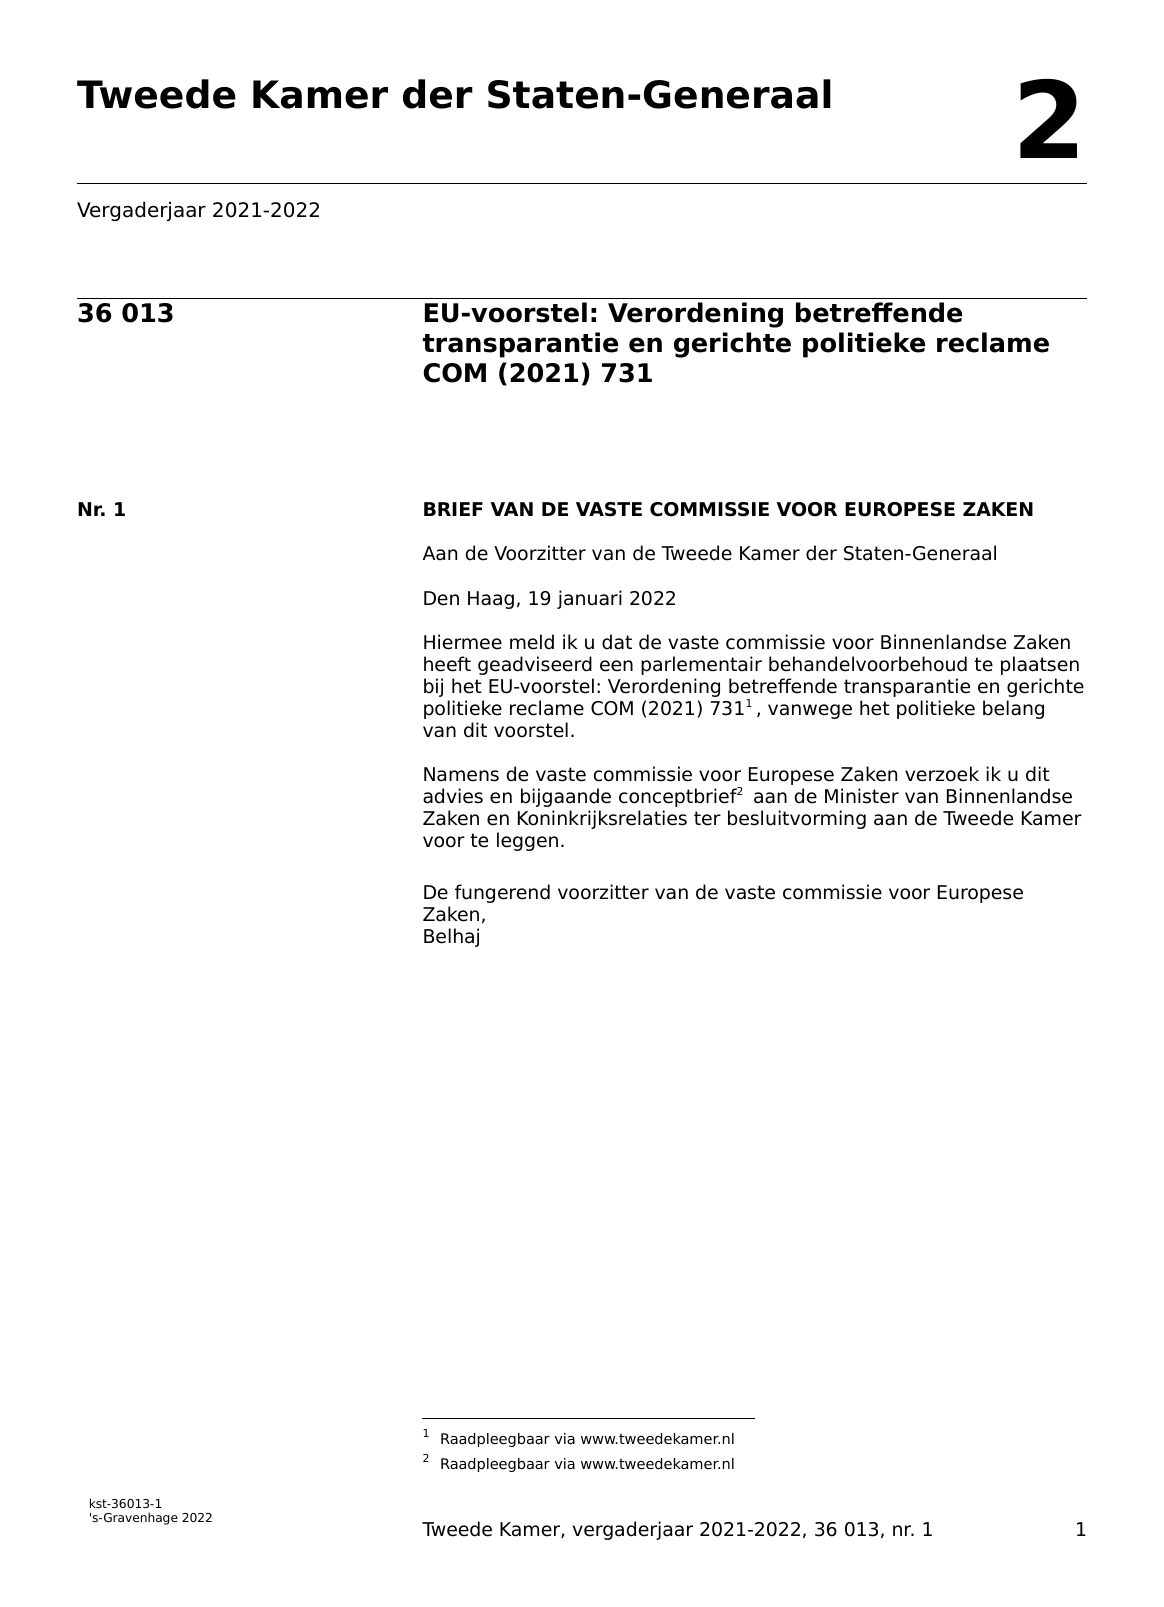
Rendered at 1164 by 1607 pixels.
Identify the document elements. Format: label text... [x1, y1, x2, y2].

text Namens de vaste commissie voor Europese Zaken verzoek ik u dit advies en bijgaande conceptbrief aan de Minister van Binnenlandse Zaken en Koninkrijksrelaties ter besluitvorming aan de Tweede Kamer voor te leggen. [422, 764, 1087, 852]
text 's-Gravenhage 2022 [88, 1511, 323, 1525]
text kst-36013-1 [88, 1497, 323, 1511]
text Raadpleegbaar via www.tweedekamer.nl [422, 1452, 1087, 1474]
text Hiermee meld ik u dat de vaste commissie voor Binnenlandse Zaken heeft geadviseerd een parlementair behandelvoorbehoud te plaatsen bij het EU-voorstel: Verordening betreffende transparantie en gerichte politieke reclame COM (2021) 731, vanwege het politieke belang van dit voorstel. [422, 632, 1087, 741]
text De fungerend voorzitter van de vaste commissie voor Europese Zaken, Belhaj [422, 882, 1087, 947]
subtitle Nr. 1 BRIEF VAN DE VASTE COMMISSIE VOOR EUROPESE ZAKEN [77, 499, 1087, 521]
table_header 2 [886, 59, 1087, 183]
table_header Tweede Kamer der Staten-Generaal [77, 59, 886, 183]
text Aan de Voorzitter van de Tweede Kamer der Staten-Generaal [422, 543, 1087, 565]
table_cell Vergaderjaar 2021-2022 [77, 184, 1087, 298]
text Den Haag, 19 januari 2022 [422, 587, 1087, 609]
subtitle 36 013 EU-voorstel: Verordening betreffende transparantie en gerichte politieke reclame COM (2021) 731 [77, 299, 1087, 388]
text Raadpleegbaar via www.tweedekamer.nl [422, 1427, 1087, 1449]
